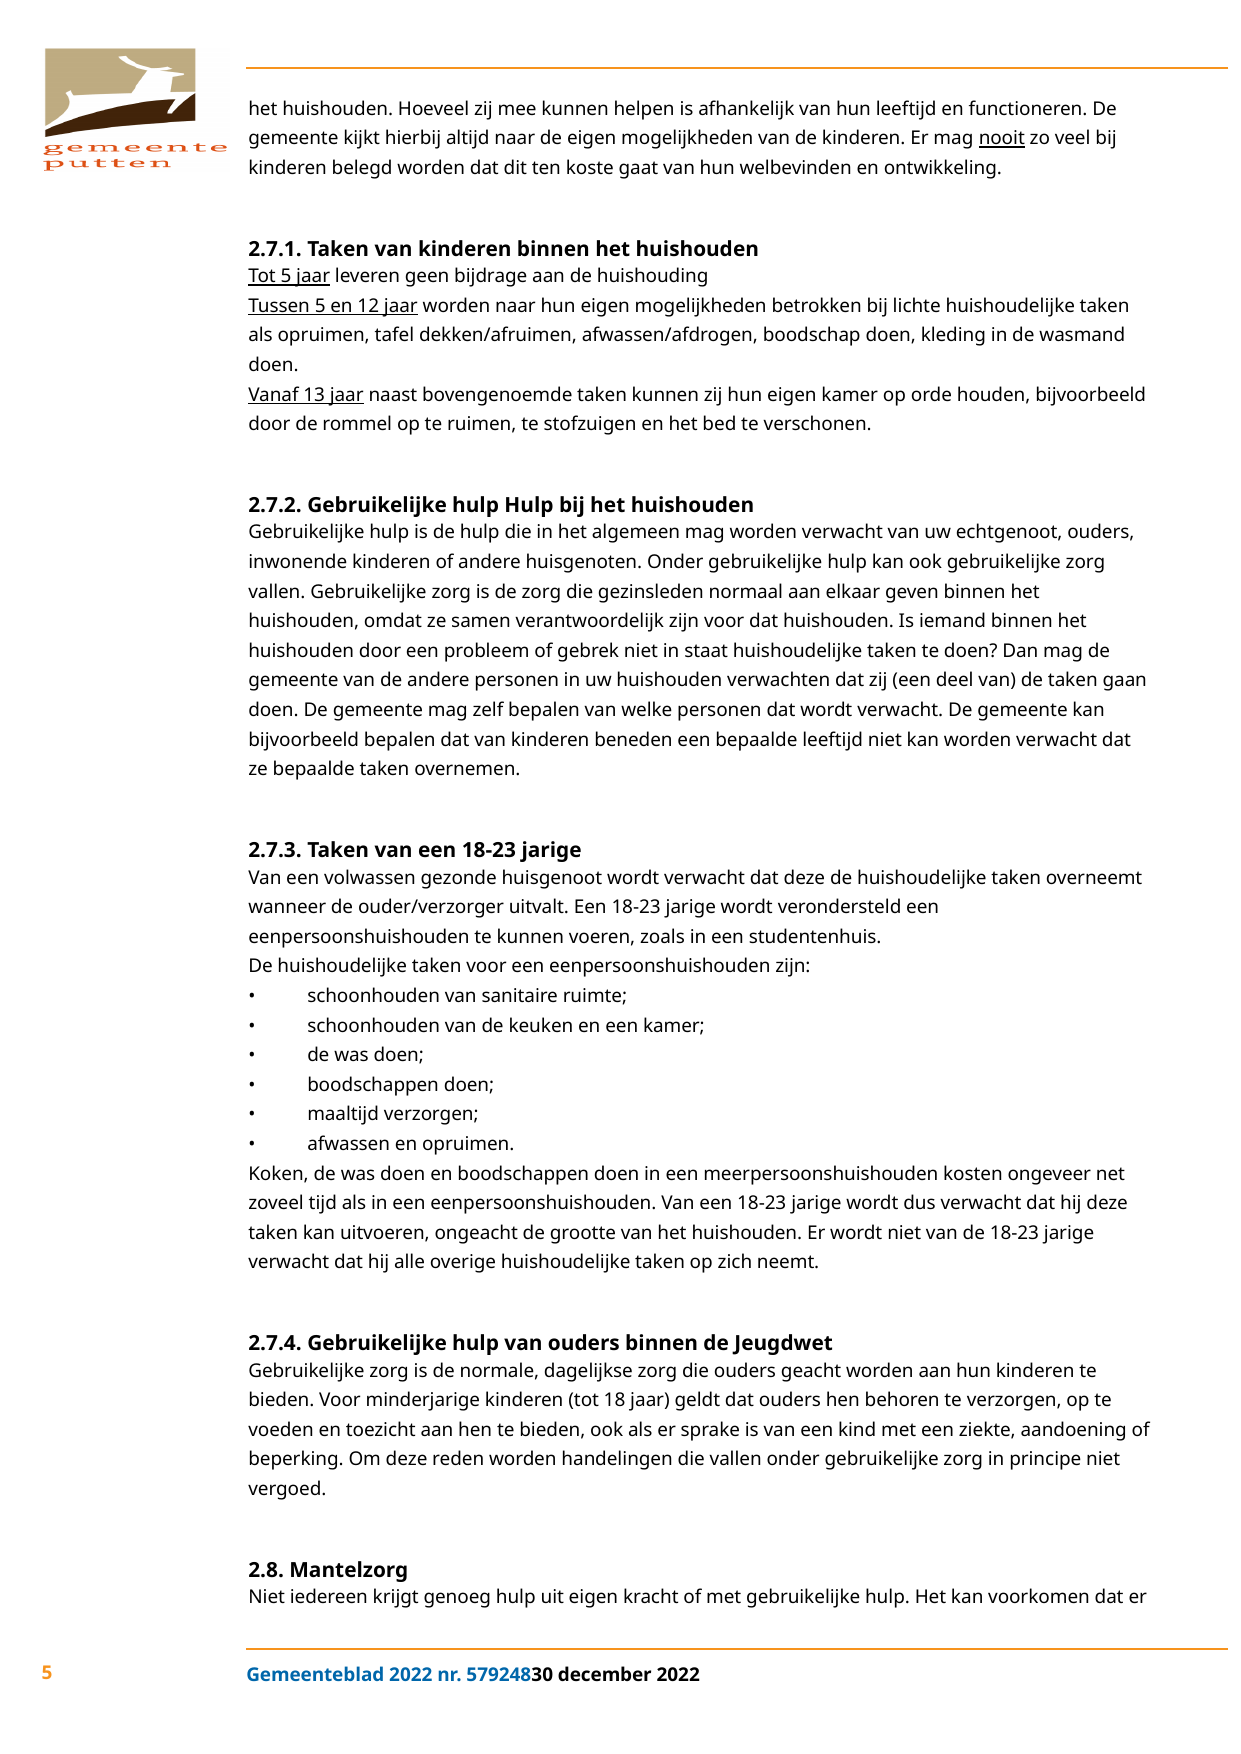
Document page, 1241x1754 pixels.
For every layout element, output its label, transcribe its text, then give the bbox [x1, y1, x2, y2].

picture [41, 47, 231, 172]
text 2.7.1. Taken van kinderen binnen het huishouden [248, 234, 1152, 262]
text Van een volwassen gezonde huisgenoot wordt verwacht dat deze de huishoudelijke taken overneemt wanneer de ouder/verzorger uitvalt. Een 18-23 jarige wordt verondersteld een eenpersoonshuishouden te kunnen voeren, zoals in een studentenhuis. [248, 864, 1152, 949]
text Gebruikelijke zorg is de normale, dagelijkse zorg die ouders geacht worden aan hun kinderen te bieden. Voor minderjarige kinderen (tot 18 jaar) geldt dat ouders hen behoren te verzorgen, op te voeden en toezicht aan hen te bieden, ook als er sprake is van een kind met een ziekte, aandoening of beperking. Om deze reden worden handelingen die vallen onder gebruikelijke zorg in principe niet vergoed. [248, 1357, 1152, 1501]
text Vanaf 13 jaar naast bovengenoemde taken kunnen zij hun eigen kamer op orde houden, bijvoorbeeld door de rommel op te ruimen, te stofzuigen en het bed te verschonen. [248, 381, 1152, 436]
text 2.8. Mantelzorg [248, 1555, 1152, 1584]
list boodschappen doen; [248, 1071, 1152, 1097]
text Koken, de was doen en boodschappen doen in een meerpersoonshuishouden kosten ongeveer net zoveel tijd als in een eenpersoonshuishouden. Van een 18-23 jarige wordt dus verwacht dat hij deze taken kan uitvoeren, ongeacht de grootte van het huishouden. Er wordt niet van de 18-23 jarige verwacht dat hij alle overige huishoudelijke taken op zich neemt. [248, 1160, 1152, 1274]
list de was doen; [248, 1041, 1152, 1067]
text 2.7.2. Gebruikelijke hulp Hulp bij het huishouden [248, 490, 1152, 519]
list schoonhouden van sanitaire ruimte; [248, 982, 1152, 1008]
text Tussen 5 en 12 jaar worden naar hun eigen mogelijkheden betrokken bij lichte huishoudelijke taken als opruimen, tafel dekken/afruimen, afwassen/afdrogen, boodschap doen, kleding in de wasmand doen. [248, 292, 1152, 377]
list maaltijd verzorgen; [248, 1101, 1152, 1126]
text 2.7.3. Taken van een 18-23 jarige [248, 835, 1152, 864]
text 2.7.4. Gebruikelijke hulp van ouders binnen de Jeugdwet [248, 1328, 1152, 1357]
text het huishouden. Hoeveel zij mee kunnen helpen is afhankelijk van hun leeftijd en functioneren. De gemeente kijkt hierbij altijd naar de eigen mogelijkheden van de kinderen. Er mag nooit zo veel bij kinderen belegd worden dat dit ten koste gaat van hun welbevinden en ontwikkeling. [248, 95, 1152, 180]
text Gebruikelijke hulp is de hulp die in het algemeen mag worden verwacht van uw echtgenoot, ouders, inwonende kinderen of andere huisgenoten. Onder gebruikelijke hulp kan ook gebruikelijke zorg vallen. Gebruikelijke zorg is de zorg die gezinsleden normaal aan elkaar geven binnen het huishouden, omdat ze samen verantwoordelijk zijn voor dat huishouden. Is iemand binnen het huishouden door een probleem of gebrek niet in staat huishoudelijke taken te doen? Dan mag de gemeente van de andere personen in uw huishouden verwachten dat zij (een deel van) de taken gaan doen. De gemeente mag zelf bepalen van welke personen dat wordt verwacht. De gemeente kan bijvoorbeeld bepalen dat van kinderen beneden een bepaalde leeftijd niet kan worden verwacht dat ze bepaalde taken overnemen. [248, 519, 1152, 781]
list afwassen en opruimen. [248, 1130, 1152, 1156]
text Tot 5 jaar leveren geen bijdrage aan de huishouding [248, 262, 1152, 288]
list schoonhouden van de keuken en een kamer; [248, 1012, 1152, 1037]
text Niet iedereen krijgt genoeg hulp uit eigen kracht of met gebruikelijke hulp. Het kan voorkomen dat er [248, 1584, 1152, 1609]
text De huishoudelijke taken voor een eenpersoonshuishouden zijn: [248, 953, 1152, 978]
